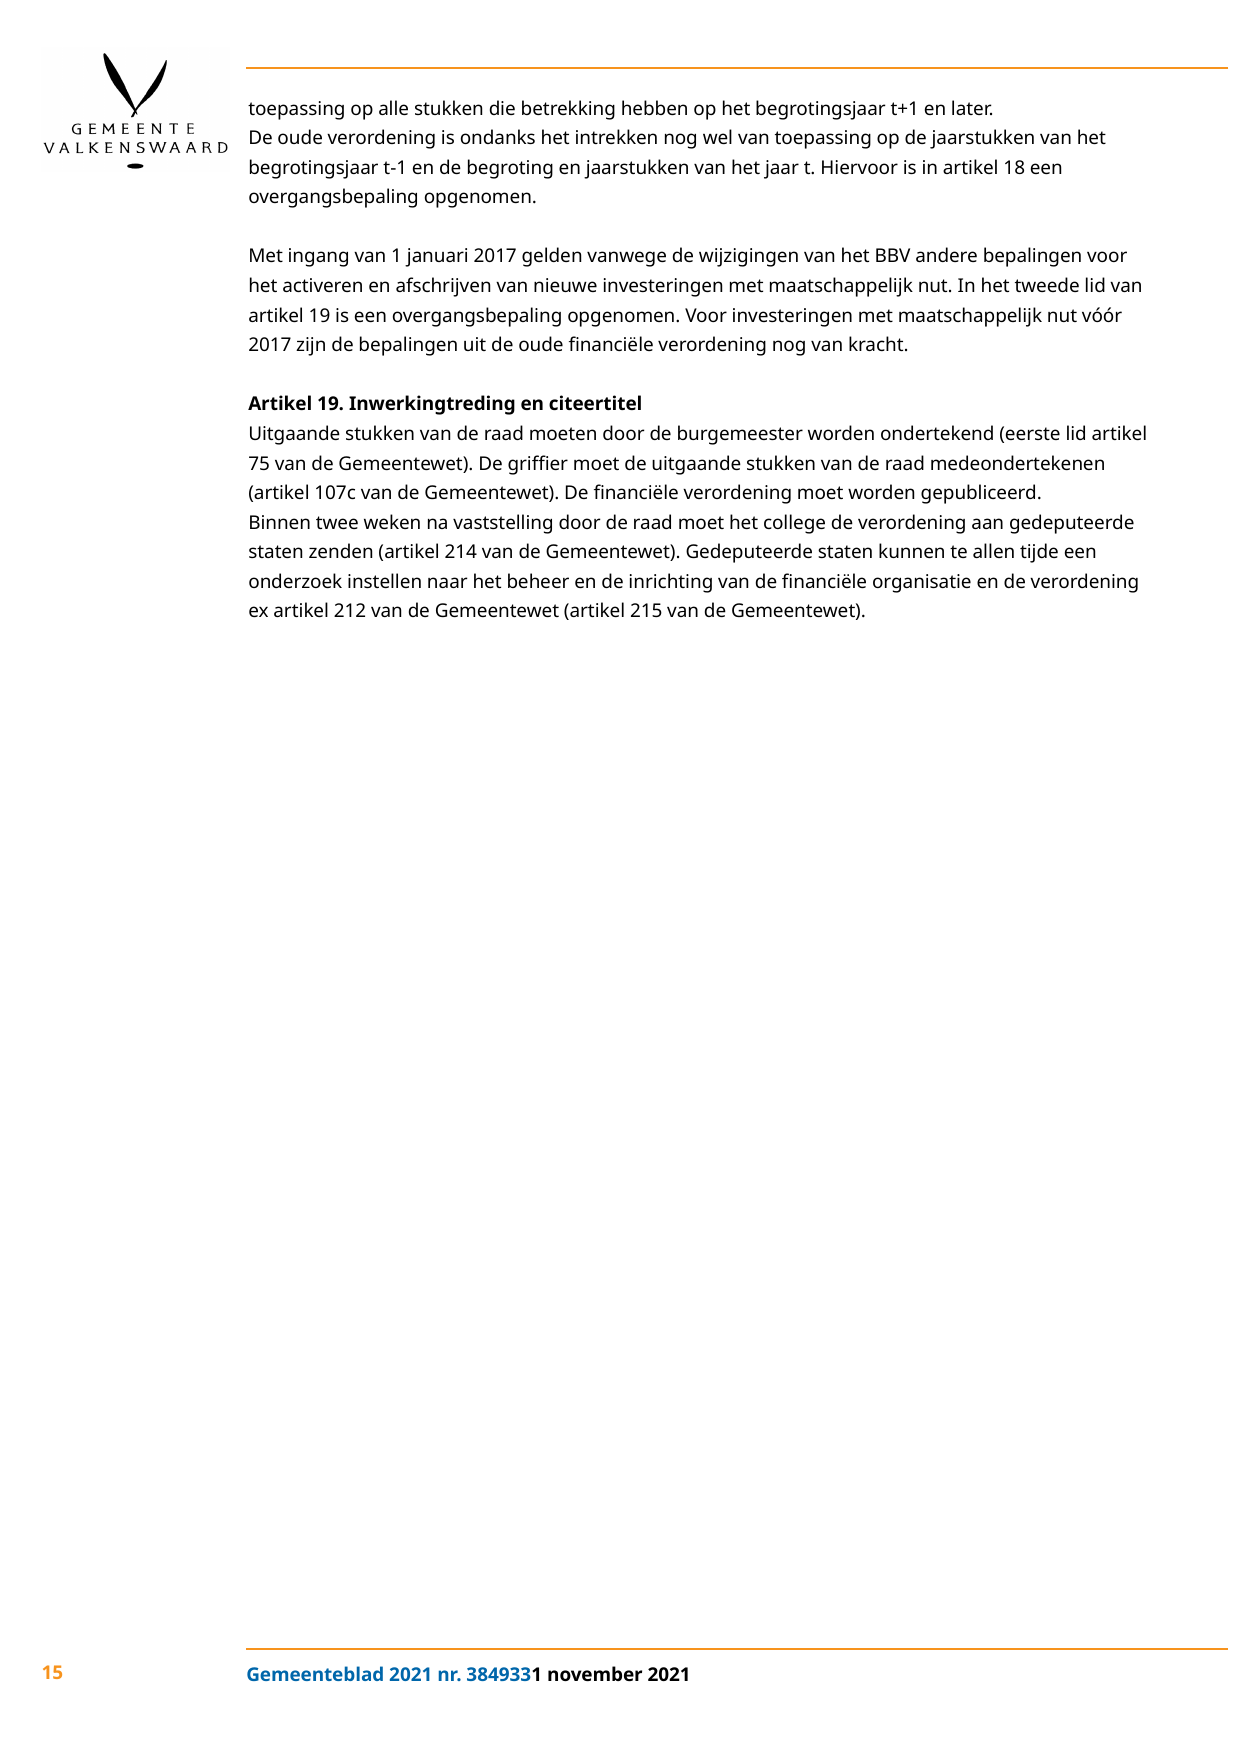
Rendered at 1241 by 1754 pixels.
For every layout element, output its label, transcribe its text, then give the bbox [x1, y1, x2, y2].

text De oude verordening is ondanks het intrekken nog wel van toepassing op de jaarstukken van het begrotingsjaar t-1 en de begroting en jaarstukken van het jaar t. Hiervoor is in artikel 18 een overgangsbepaling opgenomen. [248, 124, 1152, 209]
text Uitgaande stukken van de raad moeten door de burgemeester worden ondertekend (eerste lid artikel 75 van de Gemeentewet). De griffier moet de uitgaande stukken van de raad medeondertekenen (artikel 107c van de Gemeentewet). De financiële verordening moet worden gepubliceerd. [248, 420, 1152, 505]
picture [41, 47, 231, 172]
text Artikel 19. Inwerkingtreding en citeertitel [248, 391, 1152, 416]
text Met ingang van 1 januari 2017 gelden vanwege de wijzigingen van het BBV andere bepalingen voor het activeren en afschrijven van nieuwe investeringen met maatschappelijk nut. In het tweede lid van artikel 19 is een overgangsbepaling opgenomen. Voor investeringen met maatschappelijk nut vóór 2017 zijn de bepalingen uit de oude financiële verordening nog van kracht. [248, 243, 1152, 357]
text toepassing op alle stukken die betrekking hebben op het begrotingsjaar t+1 en later. [248, 95, 1152, 121]
text Binnen twee weken na vaststelling door de raad moet het college de verordening aan gedeputeerde staten zenden (artikel 214 van de Gemeentewet). Gedeputeerde staten kunnen te allen tijde een onderzoek instellen naar het beheer en de inrichting van de financiële organisatie en de verordening ex artikel 212 van de Gemeentewet (artikel 215 van de Gemeentewet). [248, 509, 1152, 623]
